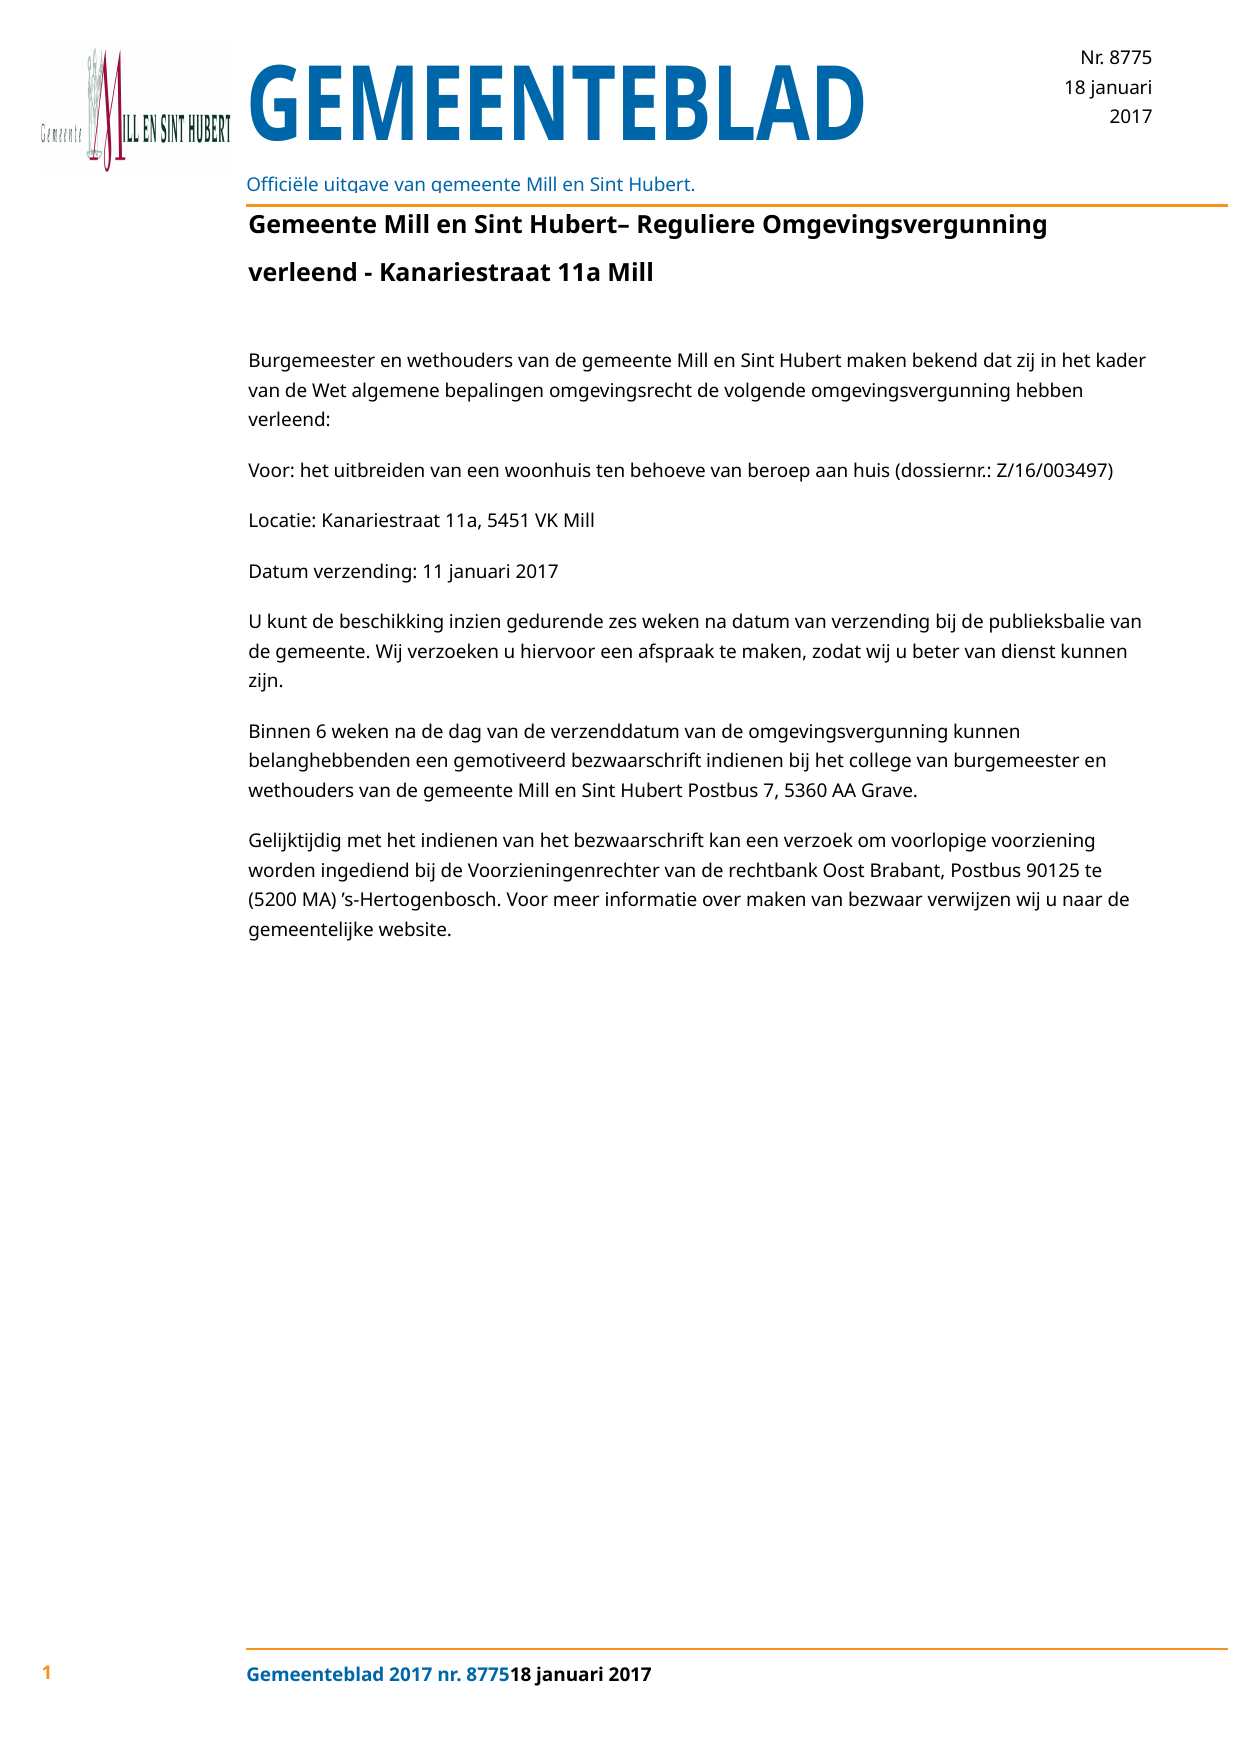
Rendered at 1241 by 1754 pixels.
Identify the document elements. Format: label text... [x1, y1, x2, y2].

text Burgemeester en wethouders van de gemeente Mill en Sint Hubert maken bekend dat zij in het kader van de Wet algemene bepalingen omgevingsrecht de volgende omgevingsvergunning hebben verleend: [248, 347, 1152, 432]
text Gemeente Mill en Sint Hubert– Reguliere Omgevingsvergunning verleend - Kanariestraat 11a Mill [248, 207, 1152, 288]
text Binnen 6 weken na de dag van de verzenddatum van de omgevingsvergunning kunnen belanghebbenden een gemotiveerd bezwaarschrift indienen bij het college van burgemeester en wethouders van de gemeente Mill en Sint Hubert Postbus 7, 5360 AA Grave. [248, 718, 1152, 803]
text Locatie: Kanariestraat 11a, 5451 VK Mill [248, 507, 1152, 533]
text U kunt de beschikking inzien gedurende zes weken na datum van verzending bij de publieksbalie van de gemeente. Wij verzoeken u hiervoor een afspraak te maken, zodat wij u beter van dienst kunnen zijn. [248, 608, 1152, 693]
text Datum verzending: 11 januari 2017 [248, 558, 1152, 584]
text Voor: het uitbreiden van een woonhuis ten behoeve van beroep aan huis (dossiernr.: Z/16/003497) [248, 457, 1152, 483]
picture [41, 47, 231, 172]
text Gelijktijdig met het indienen van het bezwaarschrift kan een verzoek om voorlopige voorziening worden ingediend bij de Voorzieningenrechter van de rechtbank Oost Brabant, Postbus 90125 te (5200 MA) ’s-Hertogenbosch. Voor meer informatie over maken van bezwaar verwijzen wij u naar de gemeentelijke website. [248, 827, 1152, 942]
